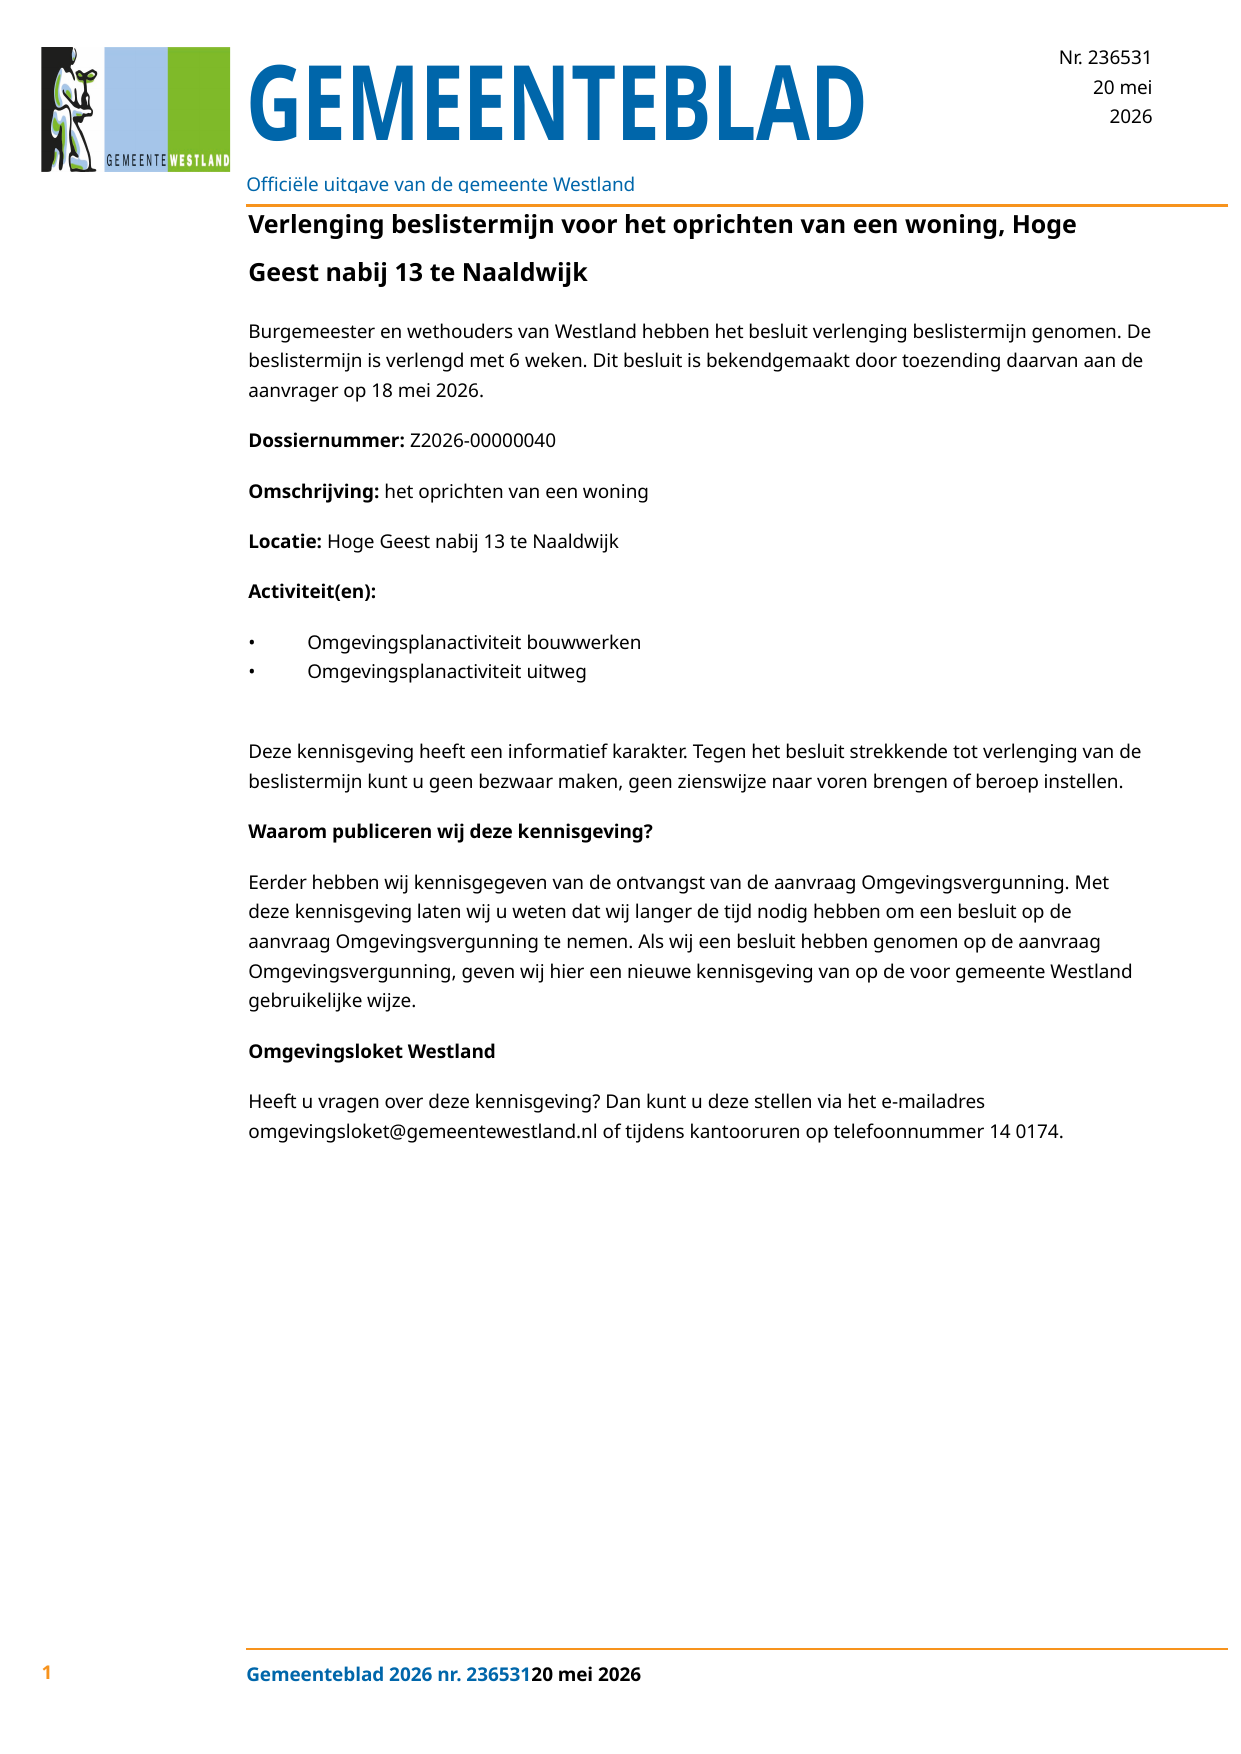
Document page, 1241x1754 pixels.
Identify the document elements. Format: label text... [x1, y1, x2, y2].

list Omgevingsplanactiviteit uitweg [248, 659, 1152, 684]
text Omschrijving: het oprichten van een woning [248, 478, 1152, 504]
text Deze kennisgeving heeft een informatief karakter. Tegen het besluit strekkende tot verlenging van de beslistermijn kunt u geen bezwaar maken, geen zienswijze naar voren brengen of beroep instellen. [248, 739, 1152, 794]
text Activiteit(en): [248, 579, 1152, 604]
text Eerder hebben wij kennisgegeven van de ontvangst van de aanvraag Omgevingsvergunning. Met deze kennisgeving laten wij u weten dat wij langer de tijd nodig hebben om een besluit op de aanvraag Omgevingsvergunning te nemen. Als wij een besluit hebben genomen op de aanvraag Omgevingsvergunning, geven wij hier een nieuwe kennisgeving van op de voor gemeente Westland gebruikelijke wijze. [248, 869, 1152, 1013]
list Omgevingsplanactiviteit bouwwerken [248, 629, 1152, 655]
text Burgemeester en wethouders van Westland hebben het besluit verlenging beslistermijn genomen. De beslistermijn is verlengd met 6 weken. Dit besluit is bekendgemaakt door toezending daarvan aan de aanvrager op 18 mei 2026. [248, 318, 1152, 403]
text Verlenging beslistermijn voor het oprichten van een woning, Hoge Geest nabij 13 te Naaldwijk [248, 207, 1152, 288]
text Heeft u vragen over deze kennisgeving? Dan kunt u deze stellen via het e-mailadres omgevingsloket@gemeentewestland.nl of tijdens kantooruren op telefoonnummer 14 0174. [248, 1088, 1152, 1144]
text Locatie: Hoge Geest nabij 13 te Naaldwijk [248, 528, 1152, 554]
text Dossiernummer: Z2026-00000040 [248, 427, 1152, 453]
picture [41, 47, 231, 172]
text Omgevingsloket Westland [248, 1038, 1152, 1064]
text Waarom publiceren wij deze kennisgeving? [248, 819, 1152, 844]
